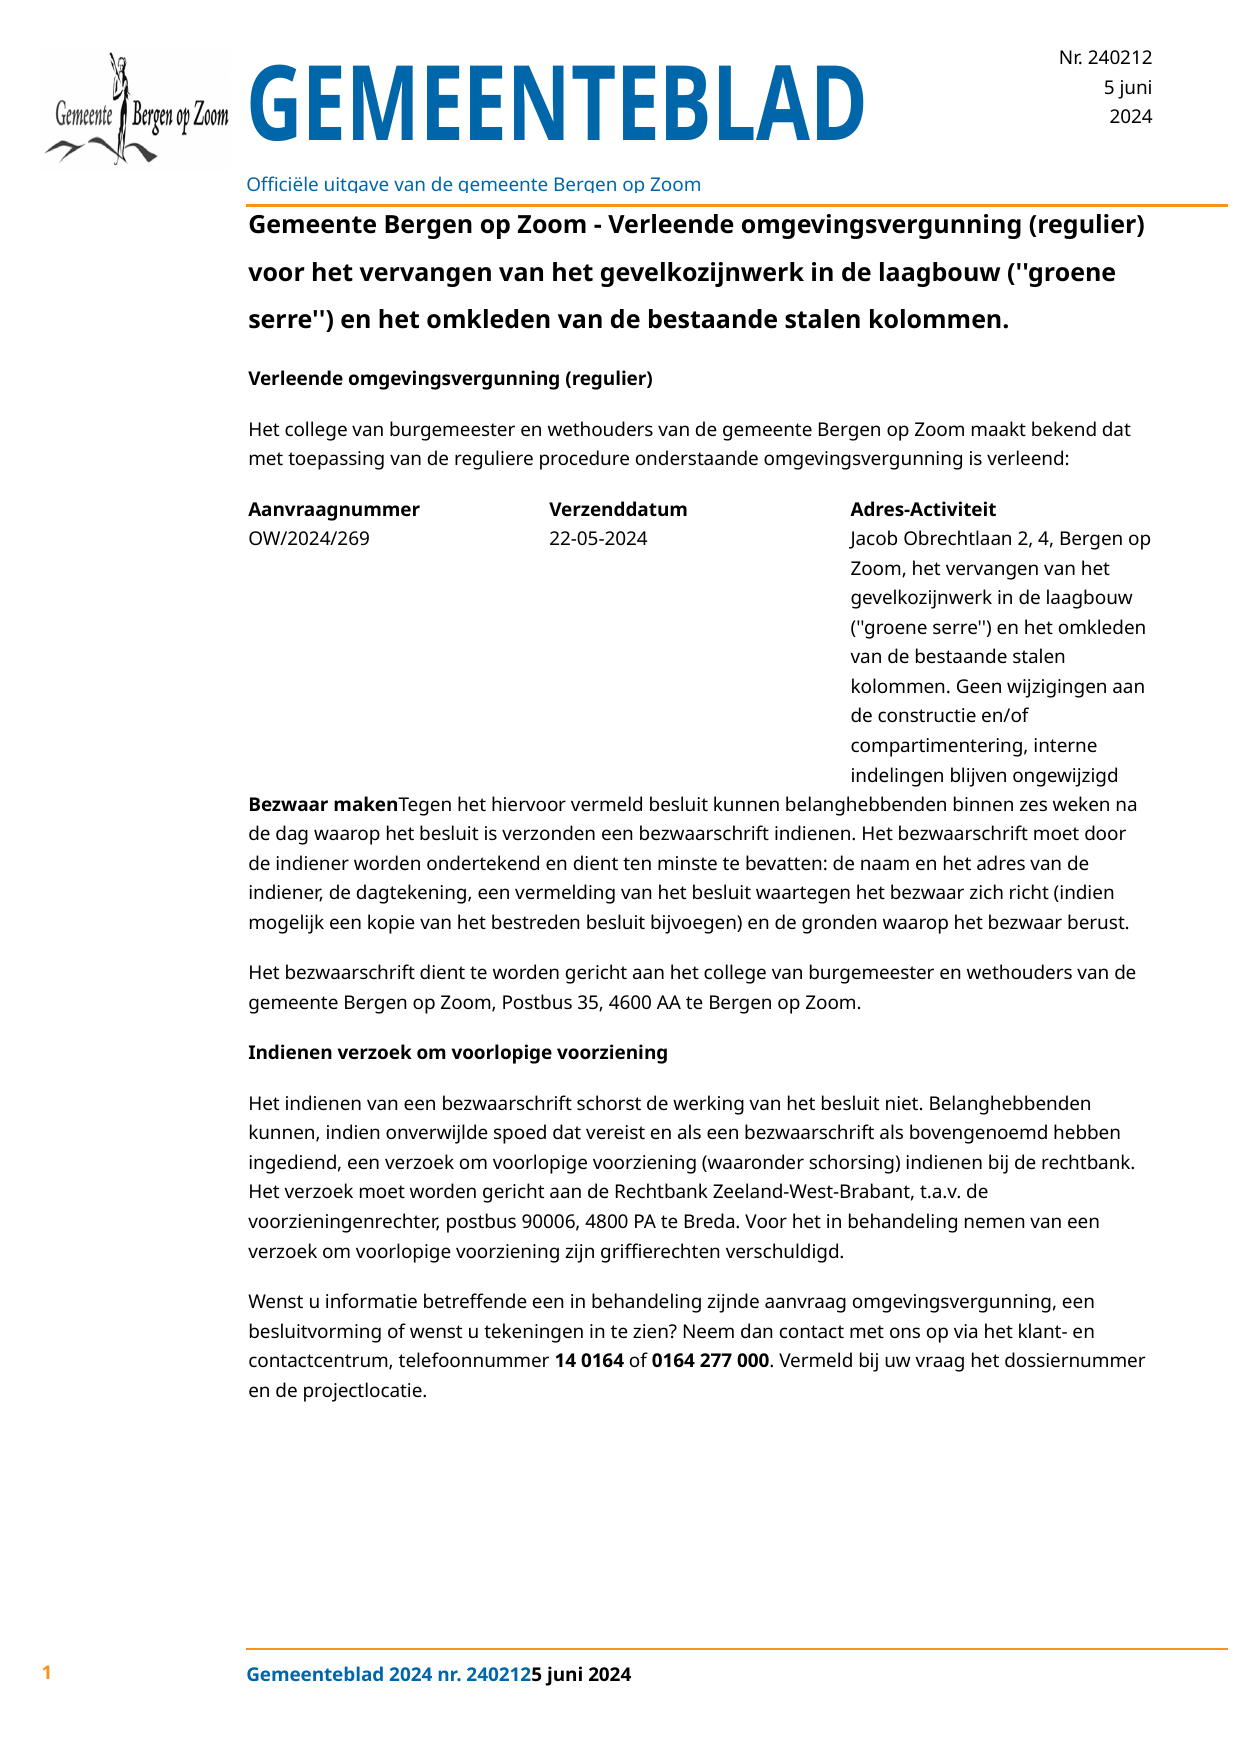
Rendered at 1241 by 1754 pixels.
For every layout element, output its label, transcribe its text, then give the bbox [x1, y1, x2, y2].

text Wenst u informatie betreffende een in behandeling zijnde aanvraag omgevingsvergunning, een besluitvorming of wenst u tekeningen in te zien? Neem dan contact met ons op via het klant- en contactcentrum, telefoonnummer 14 0164 of 0164 277 000. Vermeld bij uw vraag het dossiernummer en de projectlocatie. [248, 1288, 1152, 1403]
text Gemeente Bergen op Zoom - Verleende omgevingsvergunning (regulier) voor het vervangen van het gevelkozijnwerk in de laagbouw (''groene serre'') en het omkleden van de bestaande stalen kolommen. [248, 207, 1152, 336]
table_header OW/2024/269 [248, 525, 549, 787]
table_header Aanvraagnummer [248, 496, 549, 522]
text Bezwaar makenTegen het hiervoor vermeld besluit kunnen belanghebbenden binnen zes weken na de dag waarop het besluit is verzonden een bezwaarschrift indienen. Het bezwaarschrift moet door de indiener worden ondertekend en dient ten minste te bevatten: de naam en het adres van de indiener, de dagtekening, een vermelding van het besluit waartegen het bezwaar zich richt (indien mogelijk een kopie van het bestreden besluit bijvoegen) en de gronden waarop het bezwaar berust. [248, 791, 1152, 935]
table_header Jacob Obrechtlaan 2, 4, Bergen op Zoom, het vervangen van het gevelkozijnwerk in de laagbouw (''groene serre'') en het omkleden van de bestaande stalen kolommen. Geen wijzigingen aan de constructie en/of compartimentering, interne indelingen blijven ongewijzigd [850, 525, 1152, 787]
picture [41, 47, 231, 172]
table_header Verzenddatum [549, 496, 850, 522]
text Het college van burgemeester en wethouders van de gemeente Bergen op Zoom maakt bekend dat met toepassing van de reguliere procedure onderstaande omgevingsvergunning is verleend: [248, 416, 1152, 471]
text Het indienen van een bezwaarschrift schorst de werking van het besluit niet. Belanghebbenden kunnen, indien onverwijlde spoed dat vereist en als een bezwaarschrift als bovengenoemd hebben ingediend, een verzoek om voorlopige voorziening (waaronder schorsing) indienen bij de rechtbank. Het verzoek moet worden gericht aan de Rechtbank Zeeland-West-Brabant, t.a.v. de voorzieningenrechter, postbus 90006, 4800 PA te Breda. Voor het in behandeling nemen van een verzoek om voorlopige voorziening zijn griffierechten verschuldigd. [248, 1090, 1152, 1263]
text Indienen verzoek om voorlopige voorziening [248, 1039, 1152, 1065]
text Het bezwaarschrift dient te worden gericht aan het college van burgemeester en wethouders van de gemeente Bergen op Zoom, Postbus 35, 4600 AA te Bergen op Zoom. [248, 959, 1152, 1015]
table_header Adres-Activiteit [850, 496, 1152, 522]
text Verleende omgevingsvergunning (regulier) [248, 366, 1152, 391]
table_header 22-05-2024 [549, 525, 850, 787]
